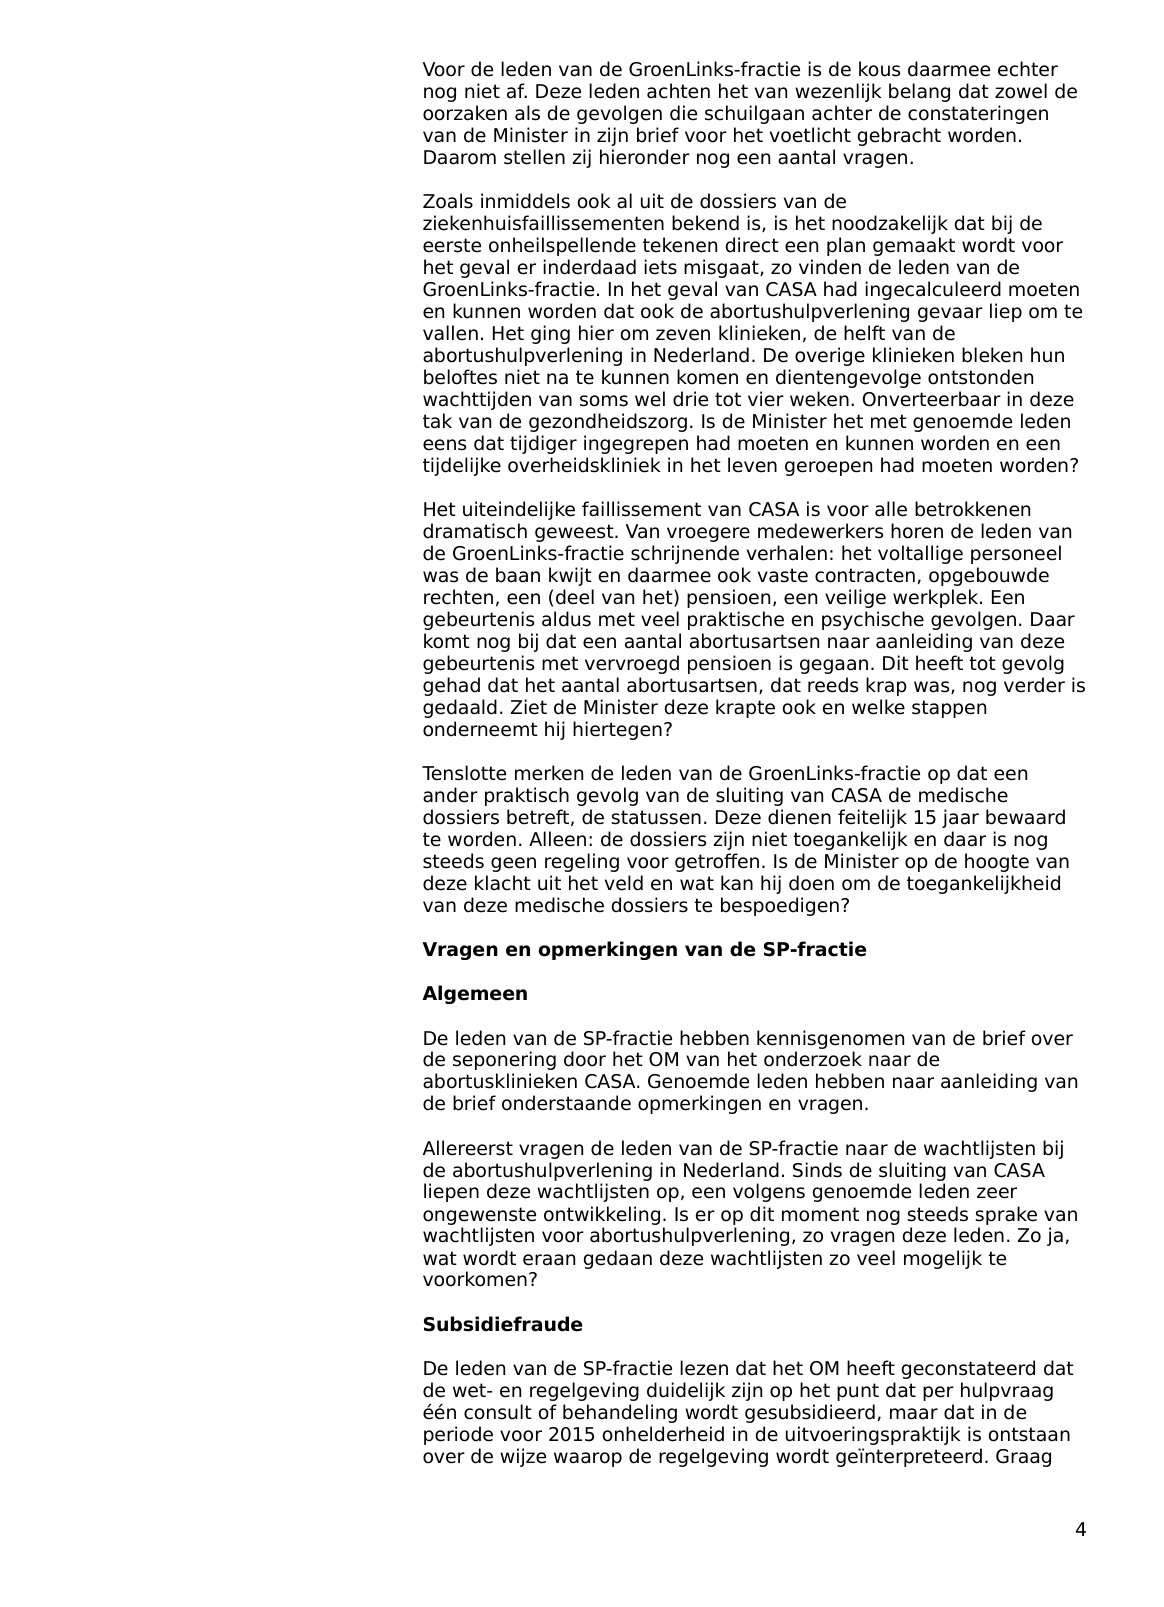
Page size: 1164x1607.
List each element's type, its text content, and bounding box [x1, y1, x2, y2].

text Voor de leden van de GroenLinks-fractie is de kous daarmee echter nog niet af. Deze leden achten het van wezenlijk belang dat zowel de oorzaken als de gevolgen die schuilgaan achter de constateringen van de Minister in zijn brief voor het voetlicht gebracht worden. Daarom stellen zij hieronder nog een aantal vragen. [422, 59, 1087, 169]
subtitle Subsidiefraude [422, 1313, 1087, 1336]
text Allereerst vragen de leden van de SP-fractie naar de wachtlijsten bij de abortushulpverlening in Nederland. Sinds de sluiting van CASA liepen deze wachtlijsten op, een volgens genoemde leden zeer ongewenste ontwikkeling. Is er op dit moment nog steeds sprake van wachtlijsten voor abortushulpverlening, zo vragen deze leden. Zo ja, wat wordt eraan gedaan deze wachtlijsten zo veel mogelijk te voorkomen? [422, 1137, 1087, 1291]
text De leden van de SP-fractie lezen dat het OM heeft geconstateerd dat de wet- en regelgeving duidelijk zijn op het punt dat per hulpvraag één consult of behandeling wordt gesubsidieerd, maar dat in de periode voor 2015 onhelderheid in de uitvoeringspraktijk is ontstaan over de wijze waarop de regelgeving wordt geïnterpreteerd. Graag [422, 1358, 1087, 1468]
text Zoals inmiddels ook al uit de dossiers van de ziekenhuisfaillissementen bekend is, is het noodzakelijk dat bij de eerste onheilspellende tekenen direct een plan gemaakt wordt voor het geval er inderdaad iets misgaat, zo vinden de leden van de GroenLinks-fractie. In het geval van CASA had ingecalculeerd moeten en kunnen worden dat ook de abortushulpverlening gevaar liep om te vallen. Het ging hier om zeven klinieken, de helft van de abortushulpverlening in Nederland. De overige klinieken bleken hun beloftes niet na te kunnen komen en dientengevolge ontstonden wachttijden van soms wel drie tot vier weken. Onverteerbaar in deze tak van de gezondheidszorg. Is de Minister het met genoemde leden eens dat tijdiger ingegrepen had moeten en kunnen worden en een tijdelijke overheidskliniek in het leven geroepen had moeten worden? [422, 191, 1087, 477]
text De leden van de SP-fractie hebben kennisgenomen van de brief over de seponering door het OM van het onderzoek naar de abortusklinieken CASA. Genoemde leden hebben naar aanleiding van de brief onderstaande opmerkingen en vragen. [422, 1027, 1087, 1115]
text Tenslotte merken de leden van de GroenLinks-fractie op dat een ander praktisch gevolg van de sluiting van CASA de medische dossiers betreft, de statussen. Deze dienen feitelijk 15 jaar bewaard te worden. Alleen: de dossiers zijn niet toegankelijk en daar is nog steeds geen regeling voor getroffen. Is de Minister op de hoogte van deze klacht uit het veld en wat kan hij doen om de toegankelijkheid van deze medische dossiers te bespoedigen? [422, 763, 1087, 917]
text Het uiteindelijke faillissement van CASA is voor alle betrokkenen dramatisch geweest. Van vroegere medewerkers horen de leden van de GroenLinks-fractie schrijnende verhalen: het voltallige personeel was de baan kwijt en daarmee ook vaste contracten, opgebouwde rechten, een (deel van het) pensioen, een veilige werkplek. Een gebeurtenis aldus met veel praktische en psychische gevolgen. Daar komt nog bij dat een aantal abortusartsen naar aanleiding van deze gebeurtenis met vervroegd pensioen is gegaan. Dit heeft tot gevolg gehad dat het aantal abortusartsen, dat reeds krap was, nog verder is gedaald. Ziet de Minister deze krapte ook en welke stappen onderneemt hij hiertegen? [422, 499, 1087, 741]
subtitle Vragen en opmerkingen van de SP-fractie [422, 939, 1087, 961]
subtitle Algemeen [422, 983, 1087, 1005]
